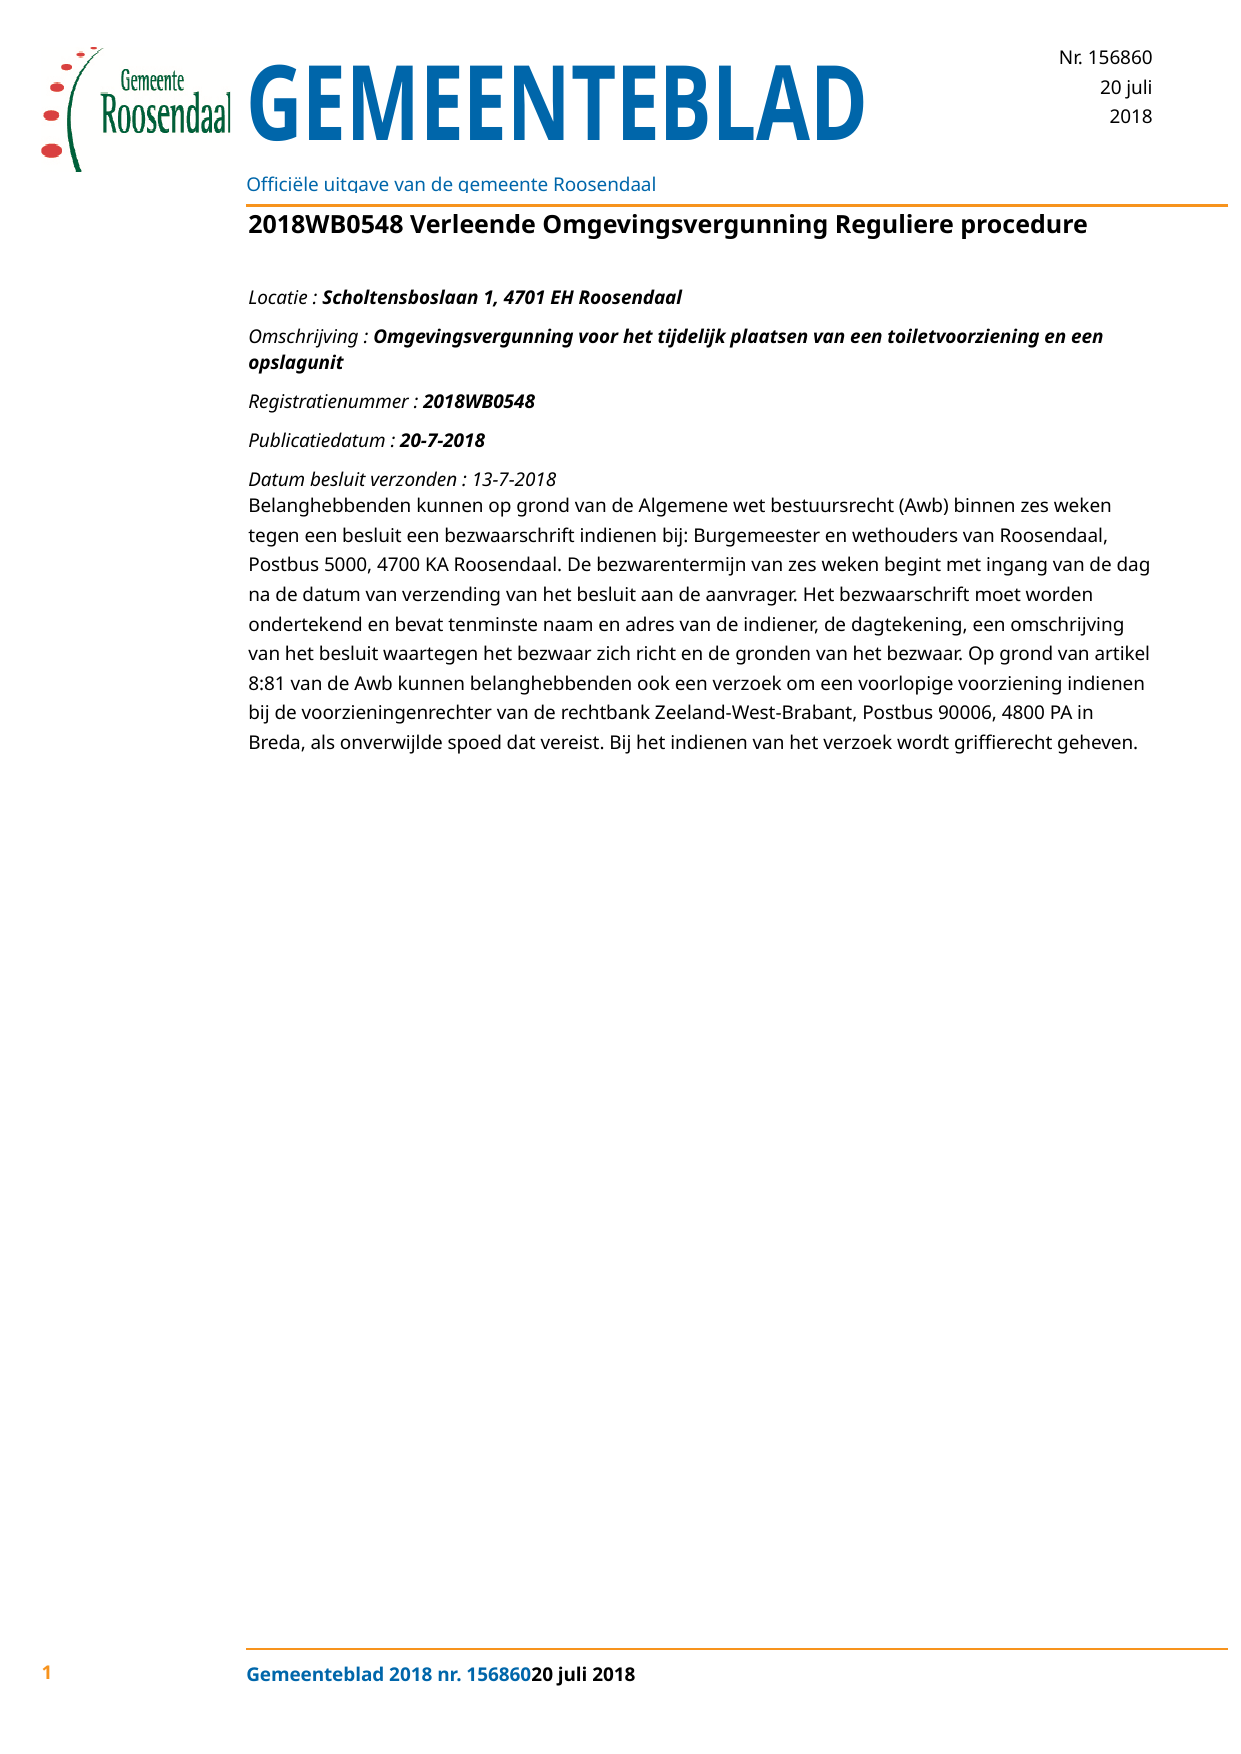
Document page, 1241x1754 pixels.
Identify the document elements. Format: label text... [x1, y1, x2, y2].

text Omschrijving : Omgevingsvergunning voor het tijdelijk plaatsen van een toiletvoorziening en een opslagunit [248, 323, 1152, 374]
picture [41, 47, 231, 172]
text Datum besluit verzonden : 13-7-2018 [248, 467, 1152, 492]
text Belanghebbenden kunnen op grond van de Algemene wet bestuursrecht (Awb) binnen zes weken tegen een besluit een bezwaarschrift indienen bij: Burgemeester en wethouders van Roosendaal, Postbus 5000, 4700 KA Roosendaal. De bezwarentermijn van zes weken begint met ingang van de dag na de datum van verzending van het besluit aan de aanvrager. Het bezwaarschrift moet worden ondertekend en bevat tenminste naam en adres van de indiener, de dagtekening, een omschrijving van het besluit waartegen het bezwaar zich richt en de gronden van het bezwaar. Op grond van artikel 8:81 van de Awb kunnen belanghebbenden ook een verzoek om een voorlopige voorziening indienen bij de voorzieningenrechter van de rechtbank Zeeland-West-Brabant, Postbus 90006, 4800 PA in Breda, als onverwijlde spoed dat vereist. Bij het indienen van het verzoek wordt griffierecht geheven. [248, 492, 1152, 755]
text 2018WB0548 Verleende Omgevingsvergunning Reguliere procedure [248, 207, 1152, 241]
text Publicatiedatum : 20-7-2018 [248, 427, 1152, 453]
text Locatie : Scholtensboslaan 1, 4701 EH Roosendaal [248, 284, 1152, 309]
text Registratienummer : 2018WB0548 [248, 388, 1152, 414]
